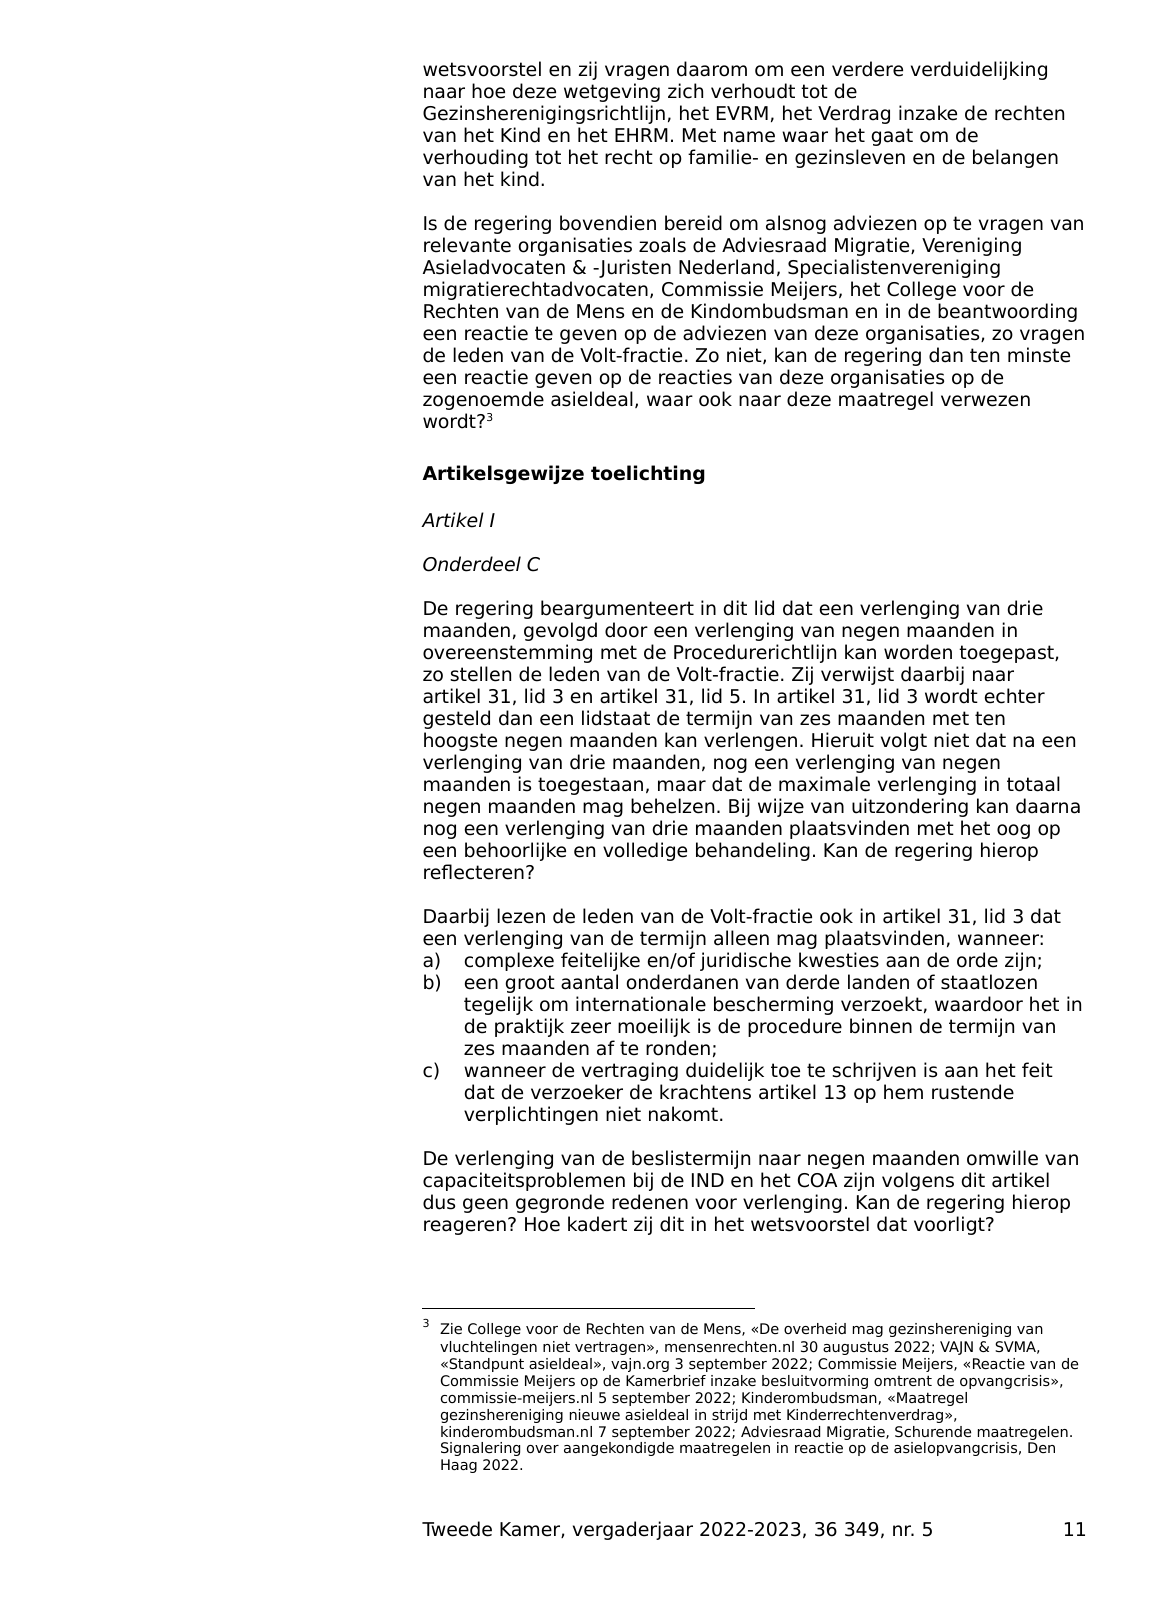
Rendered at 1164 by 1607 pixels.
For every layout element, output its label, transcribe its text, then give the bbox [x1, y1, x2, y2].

text Is de regering bovendien bereid om alsnog adviezen op te vragen van relevante organisaties zoals de Adviesraad Migratie, Vereniging Asieladvocaten & -Juristen Nederland, Specialistenvereniging migratierechtadvocaten, Commissie Meijers, het College voor de Rechten van de Mens en de Kindombudsman en in de beantwoording een reactie te geven op de adviezen van deze organisaties, zo vragen de leden van de Volt-fractie. Zo niet, kan de regering dan ten minste een reactie geven op de reacties van deze organisaties op de zogenoemde asieldeal, waar ook naar deze maatregel verwezen wordt? [422, 213, 1087, 433]
subtitle Artikel I [422, 510, 1087, 532]
text wetsvoorstel en zij vragen daarom om een verdere verduidelijking naar hoe deze wetgeving zich verhoudt tot de Gezinsherenigingsrichtlijn, het EVRM, het Verdrag inzake de rechten van het Kind en het EHRM. Met name waar het gaat om de verhouding tot het recht op familie- en gezinsleven en de belangen van het kind. [422, 59, 1087, 191]
text b) een groot aantal onderdanen van derde landen of staatlozen tegelijk om internationale bescherming verzoekt, waardoor het in de praktijk zeer moeilijk is de procedure binnen de termijn van zes maanden af te ronden; [422, 972, 1087, 1060]
subtitle Onderdeel C [422, 554, 1087, 576]
text De regering beargumenteert in dit lid dat een verlenging van drie maanden, gevolgd door een verlenging van negen maanden in overeenstemming met de Procedurerichtlijn kan worden toegepast, zo stellen de leden van de Volt-fractie. Zij verwijst daarbij naar artikel 31, lid 3 en artikel 31, lid 5. In artikel 31, lid 3 wordt echter gesteld dan een lidstaat de termijn van zes maanden met ten hoogste negen maanden kan verlengen. Hieruit volgt niet dat na een verlenging van drie maanden, nog een verlenging van negen maanden is toegestaan, maar dat de maximale verlenging in totaal negen maanden mag behelzen. Bij wijze van uitzondering kan daarna nog een verlenging van drie maanden plaatsvinden met het oog op een behoorlijke en volledige behandeling. Kan de regering hierop reflecteren? [422, 598, 1087, 884]
text De verlenging van de beslistermijn naar negen maanden omwille van capaciteitsproblemen bij de IND en het COA zijn volgens dit artikel dus geen gegronde redenen voor verlenging. Kan de regering hierop reageren? Hoe kadert zij dit in het wetsvoorstel dat voorligt? [422, 1148, 1087, 1236]
text Daarbij lezen de leden van de Volt-fractie ook in artikel 31, lid 3 dat een verlenging van de termijn alleen mag plaatsvinden, wanneer: [422, 906, 1087, 950]
text c) wanneer de vertraging duidelijk toe te schrijven is aan het feit dat de verzoeker de krachtens artikel 13 op hem rustende verplichtingen niet nakomt. [422, 1060, 1087, 1126]
text a) complexe feitelijke en/of juridische kwesties aan de orde zijn; [422, 950, 1087, 972]
text Zie College voor de Rechten van de Mens, «De overheid mag gezinshereniging van vluchtelingen niet vertragen», mensenrechten.nl 30 augustus 2022; VAJN & SVMA, «Standpunt asieldeal», vajn.org 3 september 2022; Commissie Meijers, «Reactie van de Commissie Meijers op de Kamerbrief inzake besluitvorming omtrent de opvangcrisis», commissie-meijers.nl 5 september 2022; Kinderombudsman, «Maatregel gezinshereniging nieuwe asieldeal in strijd met Kinderrechtenverdrag», kinderombudsman.nl 7 september 2022; Adviesraad Migratie, Schurende maatregelen. Signalering over aangekondigde maatregelen in reactie op de asielopvangcrisis, Den Haag 2022. [422, 1317, 1087, 1474]
subtitle Artikelsgewijze toelichting [422, 463, 1087, 485]
